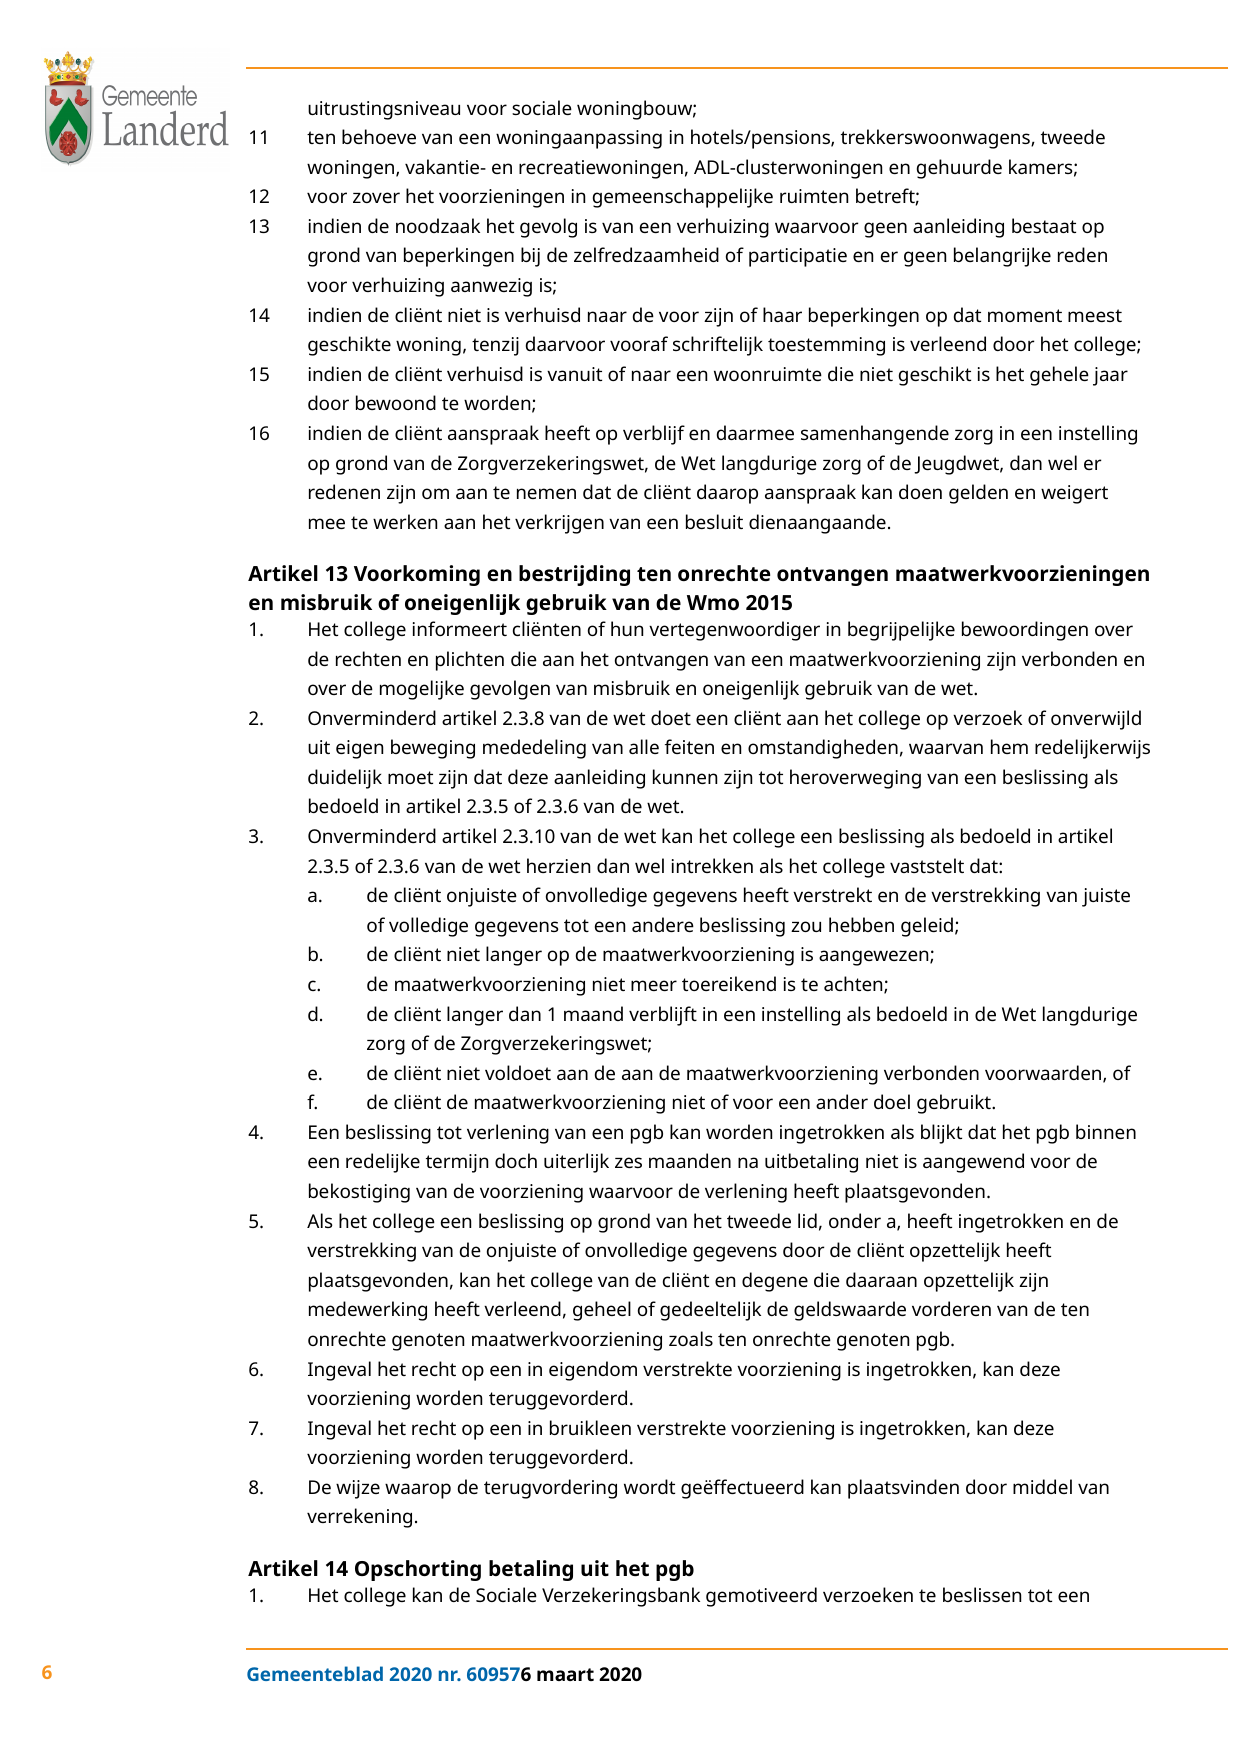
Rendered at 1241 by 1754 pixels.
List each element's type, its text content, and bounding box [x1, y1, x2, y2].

list De wijze waarop de terugvordering wordt geëffectueerd kan plaatsvinden door middel van verrekening. [248, 1474, 1152, 1529]
list voor zover het voorzieningen in gemeenschappelijke ruimten betreft; [248, 183, 1152, 209]
list indien de cliënt aanspraak heeft op verblijf en daarmee samenhangende zorg in een instelling op grond van de Zorgverzekeringswet, de Wet langdurige zorg of de Jeugdwet, dan wel er redenen zijn om aan te nemen dat de cliënt daarop aanspraak kan doen gelden en weigert mee te werken aan het verkrijgen van een besluit dienaangaande. [248, 420, 1152, 535]
list de cliënt niet voldoet aan de aan de maatwerkvoorziening verbonden voorwaarden, of [307, 1060, 1152, 1086]
text Artikel 13 Voorkoming en bestrijding ten onrechte ontvangen maatwerkvoorzieningen en misbruik of oneigenlijk gebruik van de Wmo 2015 [248, 559, 1152, 616]
list Onverminderd artikel 2.3.10 van de wet kan het college een beslissing als bedoeld in artikel 2.3.5 of 2.3.6 van de wet herzien dan wel intrekken als het college vaststelt dat: [248, 823, 1152, 879]
list de maatwerkvoorziening niet meer toereikend is te achten; [307, 971, 1152, 997]
picture [41, 47, 231, 172]
list indien de noodzaak het gevolg is van een verhuizing waarvoor geen aanleiding bestaat op grond van beperkingen bij de zelfredzaamheid of participatie en er geen belangrijke reden voor verhuizing aanwezig is; [248, 213, 1152, 298]
list ten behoeve van een woningaanpassing in hotels/pensions, trekkerswoonwagens, tweede woningen, vakantie- en recreatiewoningen, ADL-clusterwoningen en gehuurde kamers; [248, 124, 1152, 180]
list Als het college een beslissing op grond van het tweede lid, onder a, heeft ingetrokken en de verstrekking van de onjuiste of onvolledige gegevens door de cliënt opzettelijk heeft plaatsgevonden, kan het college van de cliënt en degene die daaraan opzettelijk zijn medewerking heeft verleend, geheel of gedeeltelijk de geldswaarde vorderen van de ten onrechte genoten maatwerkvoorziening zoals ten onrechte genoten pgb. [248, 1208, 1152, 1352]
list Het college informeert cliënten of hun vertegenwoordiger in begrijpelijke bewoordingen over de rechten en plichten die aan het ontvangen van een maatwerkvoorziening zijn verbonden en over de mogelijke gevolgen van misbruik en oneigenlijk gebruik van de wet. [248, 616, 1152, 701]
list Het college kan de Sociale Verzekeringsbank gemotiveerd verzoeken te beslissen tot een [248, 1583, 1152, 1608]
text Artikel 14 Opschorting betaling uit het pgb [248, 1554, 1152, 1583]
list indien de cliënt verhuisd is vanuit of naar een woonruimte die niet geschikt is het gehele jaar door bewoond te worden; [248, 361, 1152, 416]
list uitrustingsniveau voor sociale woningbouw; [248, 95, 1152, 121]
list de cliënt langer dan 1 maand verblijft in een instelling als bedoeld in de Wet langdurige zorg of de Zorgverzekeringswet; [307, 1001, 1152, 1056]
list de cliënt niet langer op de maatwerkvoorziening is aangewezen; [307, 942, 1152, 967]
list de cliënt de maatwerkvoorziening niet of voor een ander doel gebruikt. [307, 1089, 1152, 1115]
list de cliënt onjuiste of onvolledige gegevens heeft verstrekt en de verstrekking van juiste of volledige gegevens tot een andere beslissing zou hebben geleid; [307, 882, 1152, 938]
list indien de cliënt niet is verhuisd naar de voor zijn of haar beperkingen op dat moment meest geschikte woning, tenzij daarvoor vooraf schriftelijk toestemming is verleend door het college; [248, 302, 1152, 357]
list Onverminderd artikel 2.3.8 van de wet doet een cliënt aan het college op verzoek of onverwijld uit eigen beweging mededeling van alle feiten en omstandigheden, waarvan hem redelijkerwijs duidelijk moet zijn dat deze aanleiding kunnen zijn tot heroverweging van een beslissing als bedoeld in artikel 2.3.5 of 2.3.6 van de wet. [248, 705, 1152, 819]
list Ingeval het recht op een in bruikleen verstrekte voorziening is ingetrokken, kan deze voorziening worden teruggevorderd. [248, 1415, 1152, 1470]
list Een beslissing tot verlening van een pgb kan worden ingetrokken als blijkt dat het pgb binnen een redelijke termijn doch uiterlijk zes maanden na uitbetaling niet is aangewend voor de bekostiging van de voorziening waarvoor de verlening heeft plaatsgevonden. [248, 1119, 1152, 1204]
list Ingeval het recht op een in eigendom verstrekte voorziening is ingetrokken, kan deze voorziening worden teruggevorderd. [248, 1356, 1152, 1411]
